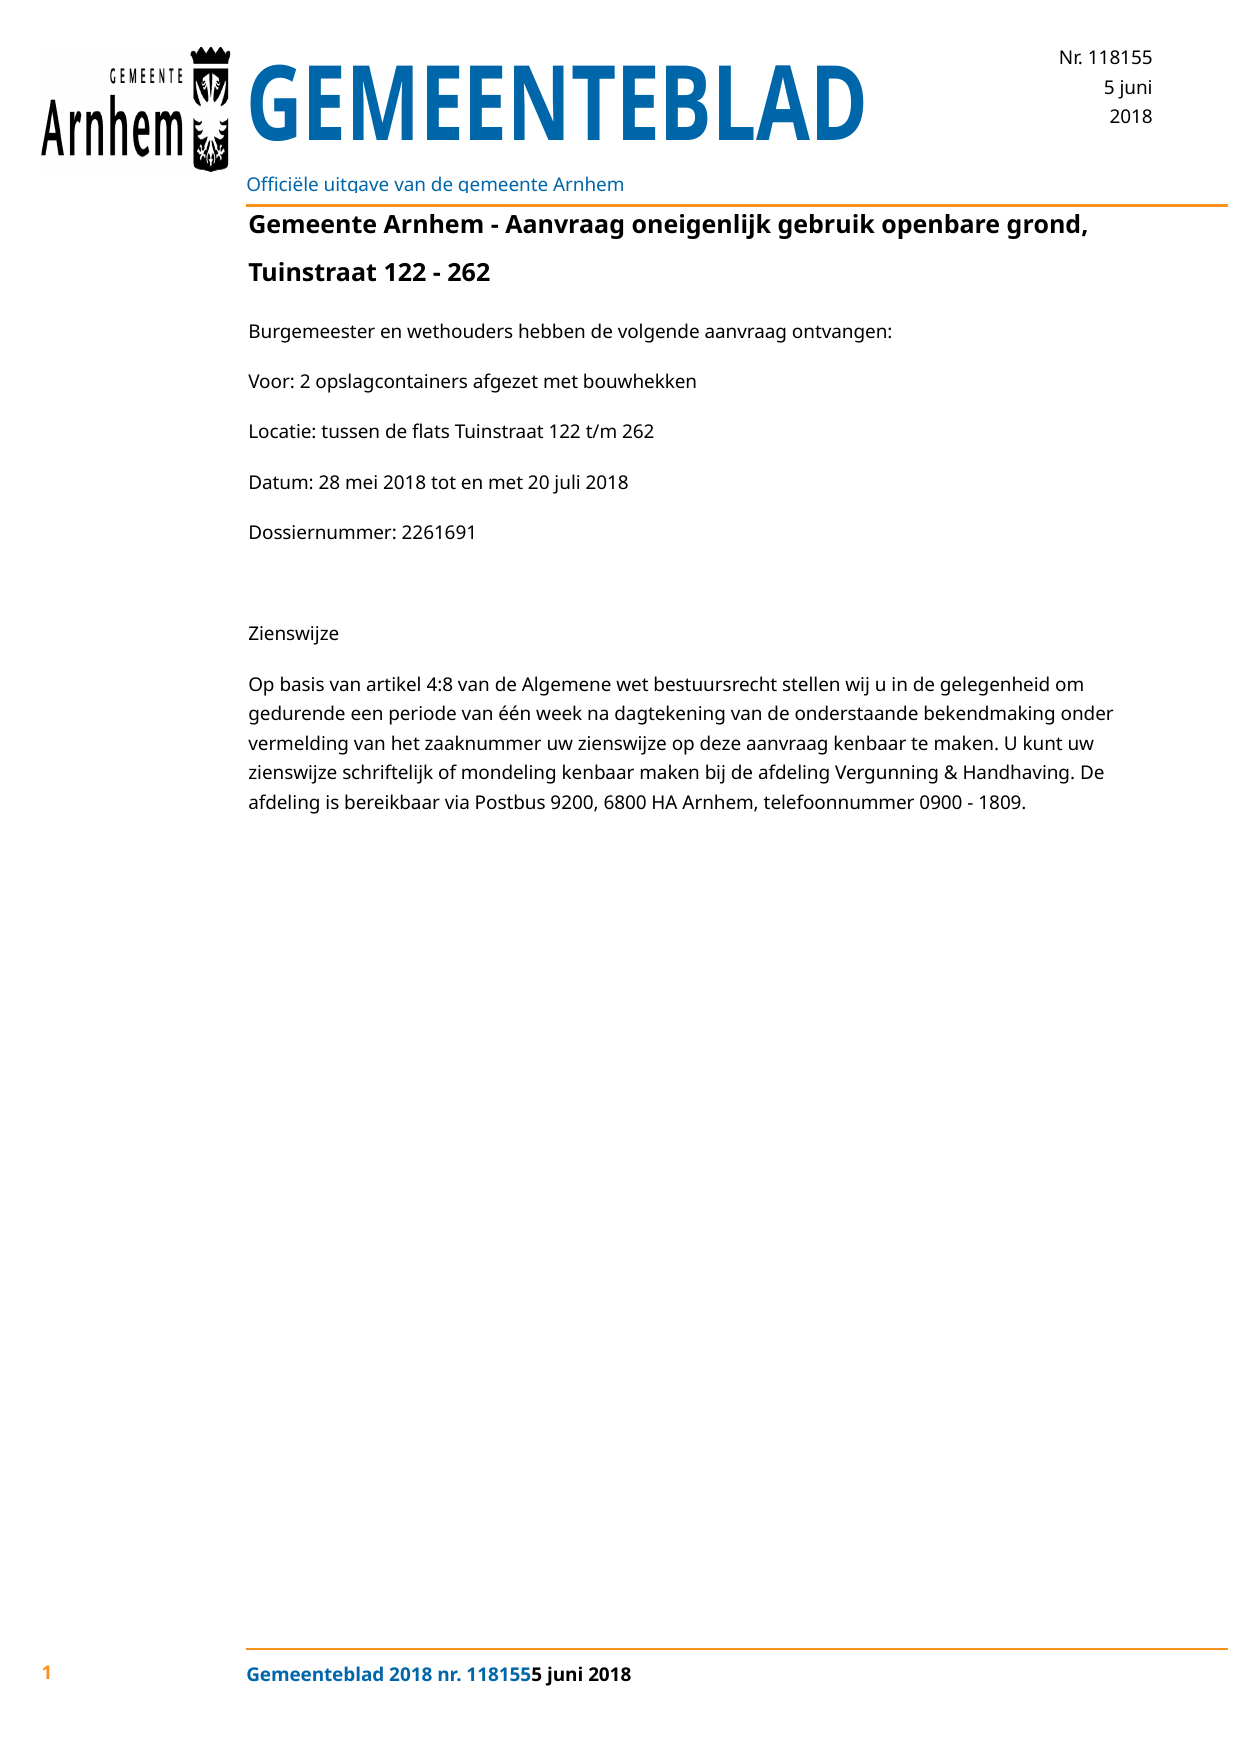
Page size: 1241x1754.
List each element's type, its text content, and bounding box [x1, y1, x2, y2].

text Datum: 28 mei 2018 tot en met 20 juli 2018 [248, 469, 1152, 495]
text Dossiernummer: 2261691 [248, 519, 1152, 545]
text Zienswijze [248, 620, 1152, 646]
text Burgemeester en wethouders hebben de volgende aanvraag ontvangen: [248, 318, 1152, 344]
text Op basis van artikel 4:8 van de Algemene wet bestuursrecht stellen wij u in de gelegenheid om gedurende een periode van één week na dagtekening van de onderstaande bekendmaking onder vermelding van het zaaknummer uw zienswijze op deze aanvraag kenbaar te maken. U kunt uw zienswijze schriftelijk of mondeling kenbaar maken bij de afdeling Vergunning & Handhaving. De afdeling is bereikbaar via Postbus 9200, 6800 HA Arnhem, telefoonnummer 0900 - 1809. [248, 671, 1152, 815]
picture [41, 47, 231, 172]
text Gemeente Arnhem - Aanvraag oneigenlijk gebruik openbare grond, Tuinstraat 122 - 262 [248, 207, 1152, 288]
text Voor: 2 opslagcontainers afgezet met bouwhekken [248, 368, 1152, 394]
text Locatie: tussen de flats Tuinstraat 122 t/m 262 [248, 419, 1152, 444]
